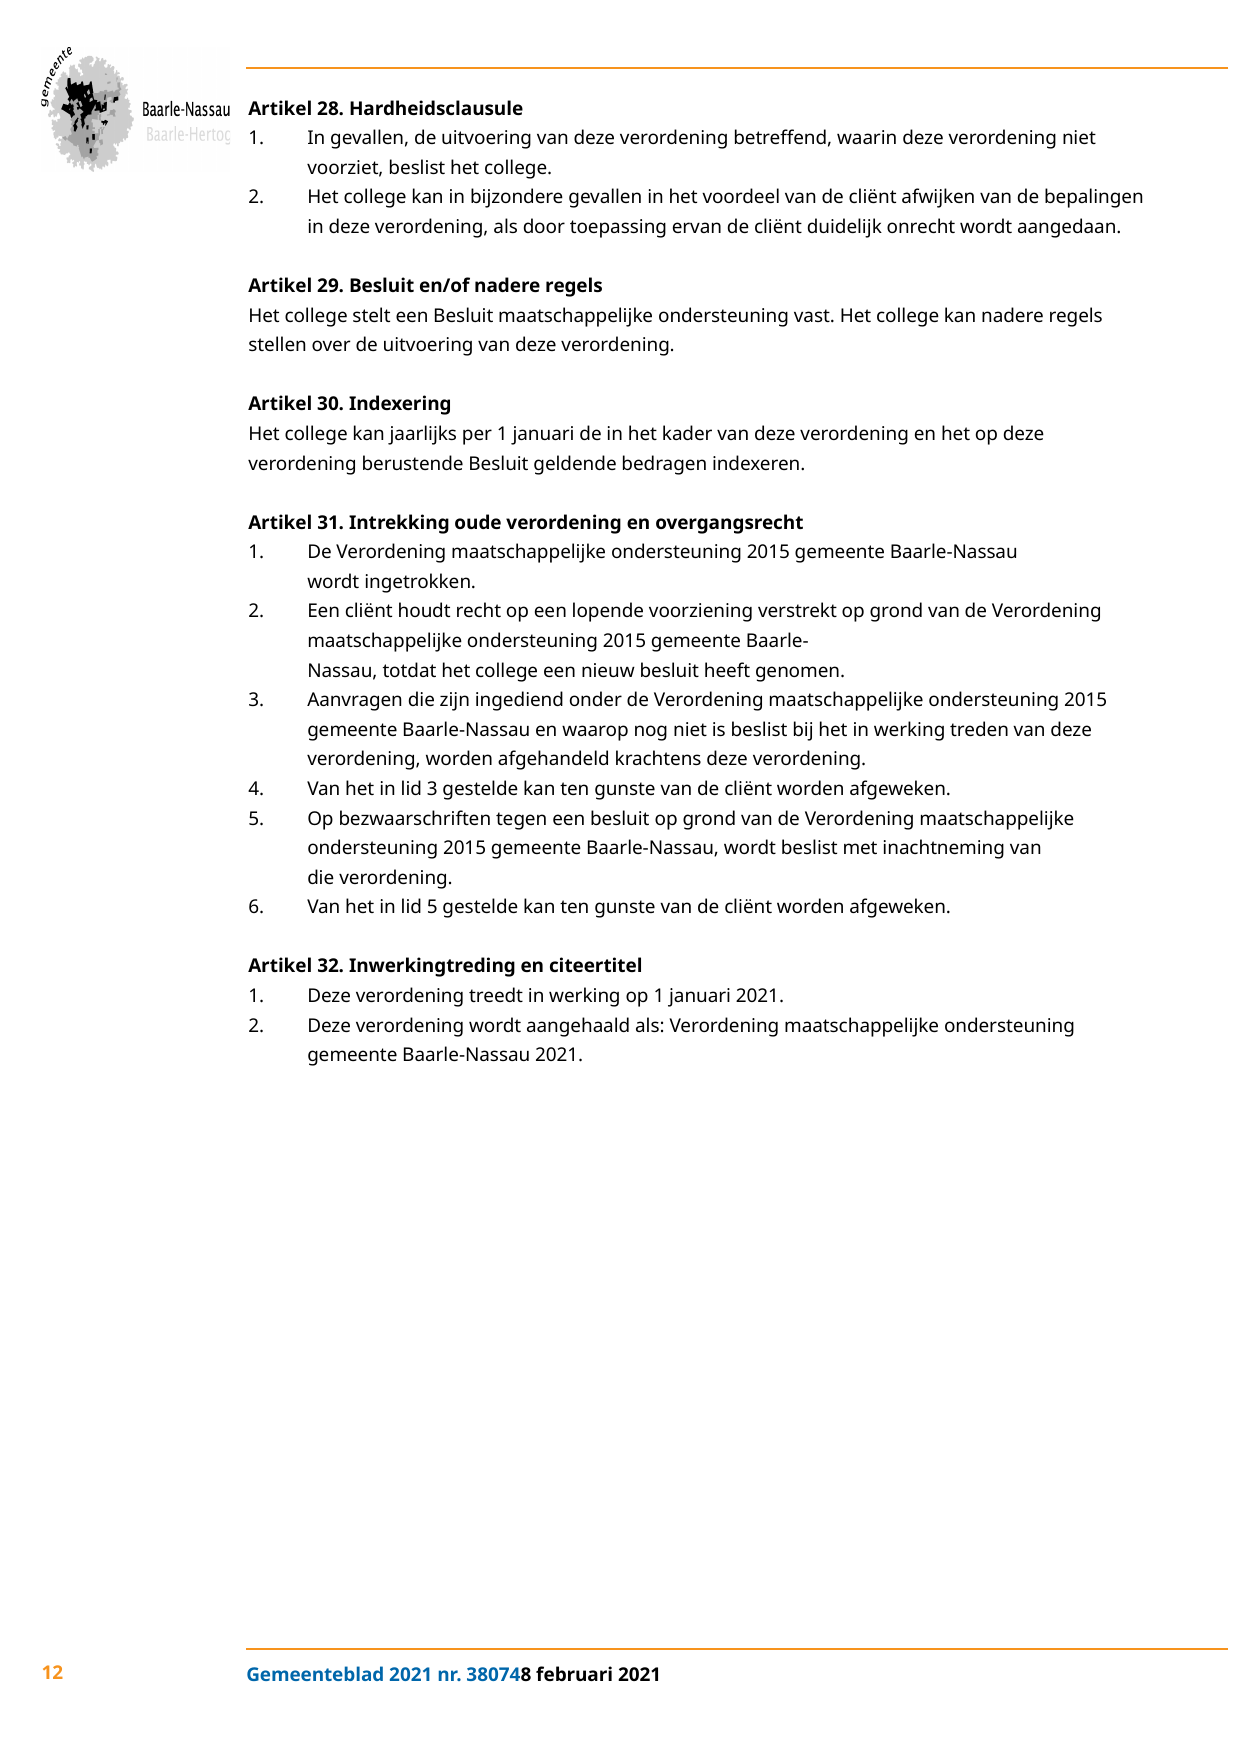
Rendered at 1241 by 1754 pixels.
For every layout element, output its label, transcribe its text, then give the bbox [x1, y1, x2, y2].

text Het college kan jaarlijks per 1 januari de in het kader van deze verordening en het op deze verordening berustende Besluit geldende bedragen indexeren. [248, 420, 1152, 476]
list Deze verordening treedt in werking op 1 januari 2021. [248, 982, 1152, 1008]
list In gevallen, de uitvoering van deze verordening betreffend, waarin deze verordening niet voorziet, beslist het college. [248, 124, 1152, 180]
picture [41, 47, 231, 172]
text Artikel 28. Hardheidsclausule [248, 95, 1152, 121]
list Aanvragen die zijn ingediend onder de Verordening maatschappelijke ondersteuning 2015 gemeente Baarle-Nassau en waarop nog niet is beslist bij het in werking treden van deze verordening, worden afgehandeld krachtens deze verordening. [248, 686, 1152, 771]
text Artikel 32. Inwerkingtreding en citeertitel [248, 953, 1152, 978]
text Het college stelt een Besluit maatschappelijke ondersteuning vast. Het college kan nadere regels stellen over de uitvoering van deze verordening. [248, 302, 1152, 357]
list De Verordening maatschappelijke ondersteuning 2015 gemeente Baarle-Nassau wordt ingetrokken. [248, 538, 1152, 594]
text Artikel 30. Indexering [248, 391, 1152, 416]
text Artikel 31. Intrekking oude verordening en overgangsrecht [248, 509, 1152, 535]
list Een cliënt houdt recht op een lopende voorziening verstrekt op grond van de Verordening maatschappelijke ondersteuning 2015 gemeente Baarle-Nassau, totdat het college een nieuw besluit heeft genomen. [248, 598, 1152, 683]
list Van het in lid 5 gestelde kan ten gunste van de cliënt worden afgeweken. [248, 893, 1152, 919]
list Deze verordening wordt aangehaald als: Verordening maatschappelijke ondersteuning gemeente Baarle-Nassau 2021. [248, 1012, 1152, 1067]
text Artikel 29. Besluit en/of nadere regels [248, 272, 1152, 298]
list Het college kan in bijzondere gevallen in het voordeel van de cliënt afwijken van de bepalingen in deze verordening, als door toepassing ervan de cliënt duidelijk onrecht wordt aangedaan. [248, 183, 1152, 239]
list Van het in lid 3 gestelde kan ten gunste van de cliënt worden afgeweken. [248, 775, 1152, 801]
list Op bezwaarschriften tegen een besluit op grond van de Verordening maatschappelijke ondersteuning 2015 gemeente Baarle-Nassau, wordt beslist met inachtneming van die verordening. [248, 805, 1152, 890]
